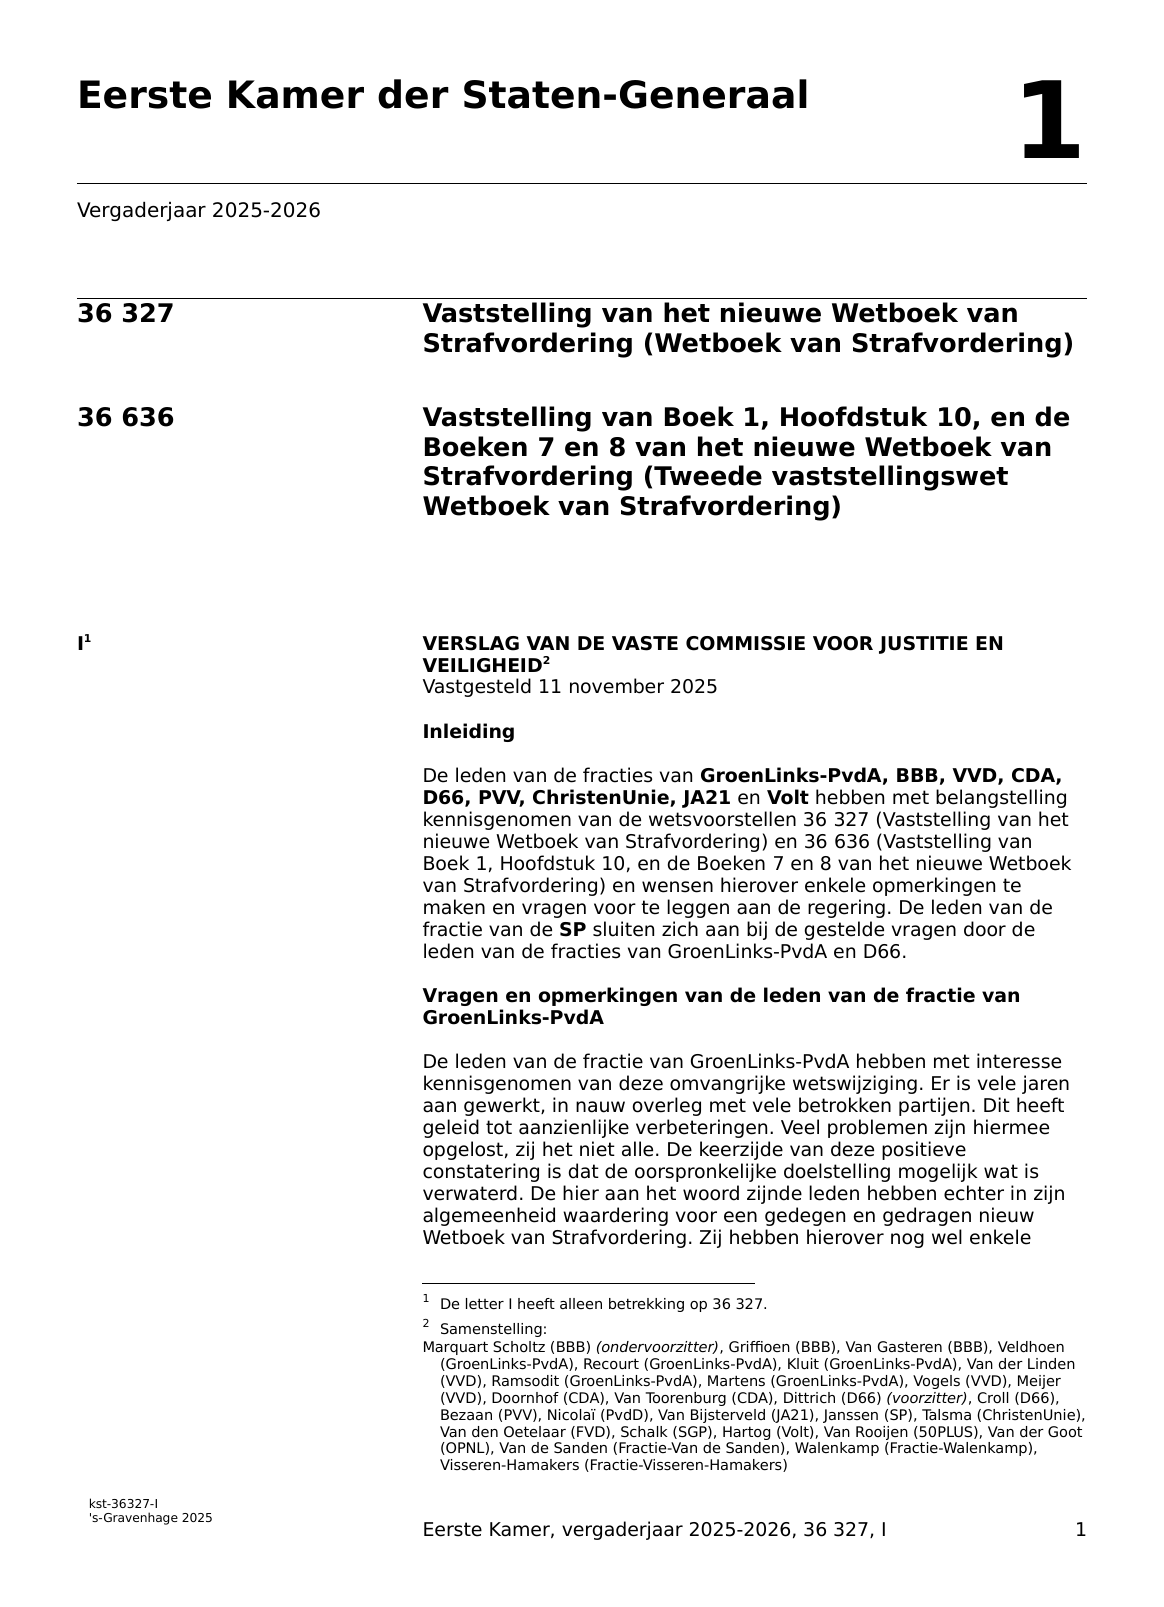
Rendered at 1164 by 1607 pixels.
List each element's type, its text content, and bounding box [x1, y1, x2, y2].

table_header 1 [886, 59, 1087, 183]
text De letter I heeft alleen betrekking op 36 327. [422, 1292, 1087, 1314]
text Vastgesteld 11 november 2025 [422, 676, 1087, 698]
text De leden van de fractie van GroenLinks-PvdA hebben met interesse kennisgenomen van deze omvangrijke wetswijziging. Er is vele jaren aan gewerkt, in nauw overleg met vele betrokken partijen. Dit heeft geleid tot aanzienlijke verbeteringen. Veel problemen zijn hiermee opgelost, zij het niet alle. De keerzijde van deze positieve constatering is dat de oorspronkelijke doelstelling mogelijk wat is verwaterd. De hier aan het woord zijnde leden hebben echter in zijn algemeenheid waardering voor een gedegen en gedragen nieuw Wetboek van Strafvordering. Zij hebben hierover nog wel enkele [422, 1051, 1087, 1249]
text Samenstelling: [422, 1317, 1087, 1339]
subtitle 36 636 Vaststelling van Boek 1, Hoofdstuk 10, en de Boeken 7 en 8 van het nieuwe Wetboek van Strafvordering (Tweede vaststellingswet Wetboek van Strafvordering) [77, 403, 1087, 521]
text 's-Gravenhage 2025 [88, 1511, 323, 1525]
subtitle 36 327 Vaststelling van het nieuwe Wetboek van Strafvordering (Wetboek van Strafvordering) [77, 299, 1087, 358]
subtitle Vragen en opmerkingen van de leden van de fractie van GroenLinks-PvdA [422, 985, 1087, 1029]
subtitle Inleiding [422, 721, 1087, 743]
table_cell Vergaderjaar 2025-2026 [77, 184, 1087, 298]
text Marquart Scholtz (BBB) (ondervoorzitter), Griffioen (BBB), Van Gasteren (BBB), Veldhoen (GroenLinks-PvdA), Recourt (GroenLinks-PvdA), Kluit (GroenLinks-PvdA), Van der Linden (VVD), Ramsodit (GroenLinks-PvdA), Martens (GroenLinks-PvdA), Vogels (VVD), Meijer (VVD), Doornhof (CDA), Van Toorenburg (CDA), Dittrich (D66) (voorzitter), Croll (D66), Bezaan (PVV), Nicolaï (PvdD), Van Bijsterveld (JA21), Janssen (SP), Talsma (ChristenUnie), Van den Oetelaar (FVD), Schalk (SGP), Hartog (Volt), Van Rooijen (50PLUS), Van der Goot (OPNL), Van de Sanden (Fractie-Van de Sanden), Walenkamp (Fractie-Walenkamp), Visseren-Hamakers (Fractie-Visseren-Hamakers) [422, 1339, 1087, 1474]
subtitle I VERSLAG VAN DE VASTE COMMISSIE VOOR JUSTITIE EN VEILIGHEID [77, 632, 1087, 676]
text De leden van de fracties van GroenLinks-PvdA, BBB, VVD, CDA, D66, PVV, ChristenUnie, JA21 en Volt hebben met belangstelling kennisgenomen van de wetsvoorstellen 36 327 (Vaststelling van het nieuwe Wetboek van Strafvordering) en 36 636 (Vaststelling van Boek 1, Hoofdstuk 10, en de Boeken 7 en 8 van het nieuwe Wetboek van Strafvordering) en wensen hierover enkele opmerkingen te maken en vragen voor te leggen aan de regering. De leden van de fractie van de SP sluiten zich aan bij de gestelde vragen door de leden van de fracties van GroenLinks-PvdA en D66. [422, 765, 1087, 963]
table_header Eerste Kamer der Staten-Generaal [77, 59, 886, 183]
text kst-36327-I [88, 1497, 323, 1511]
